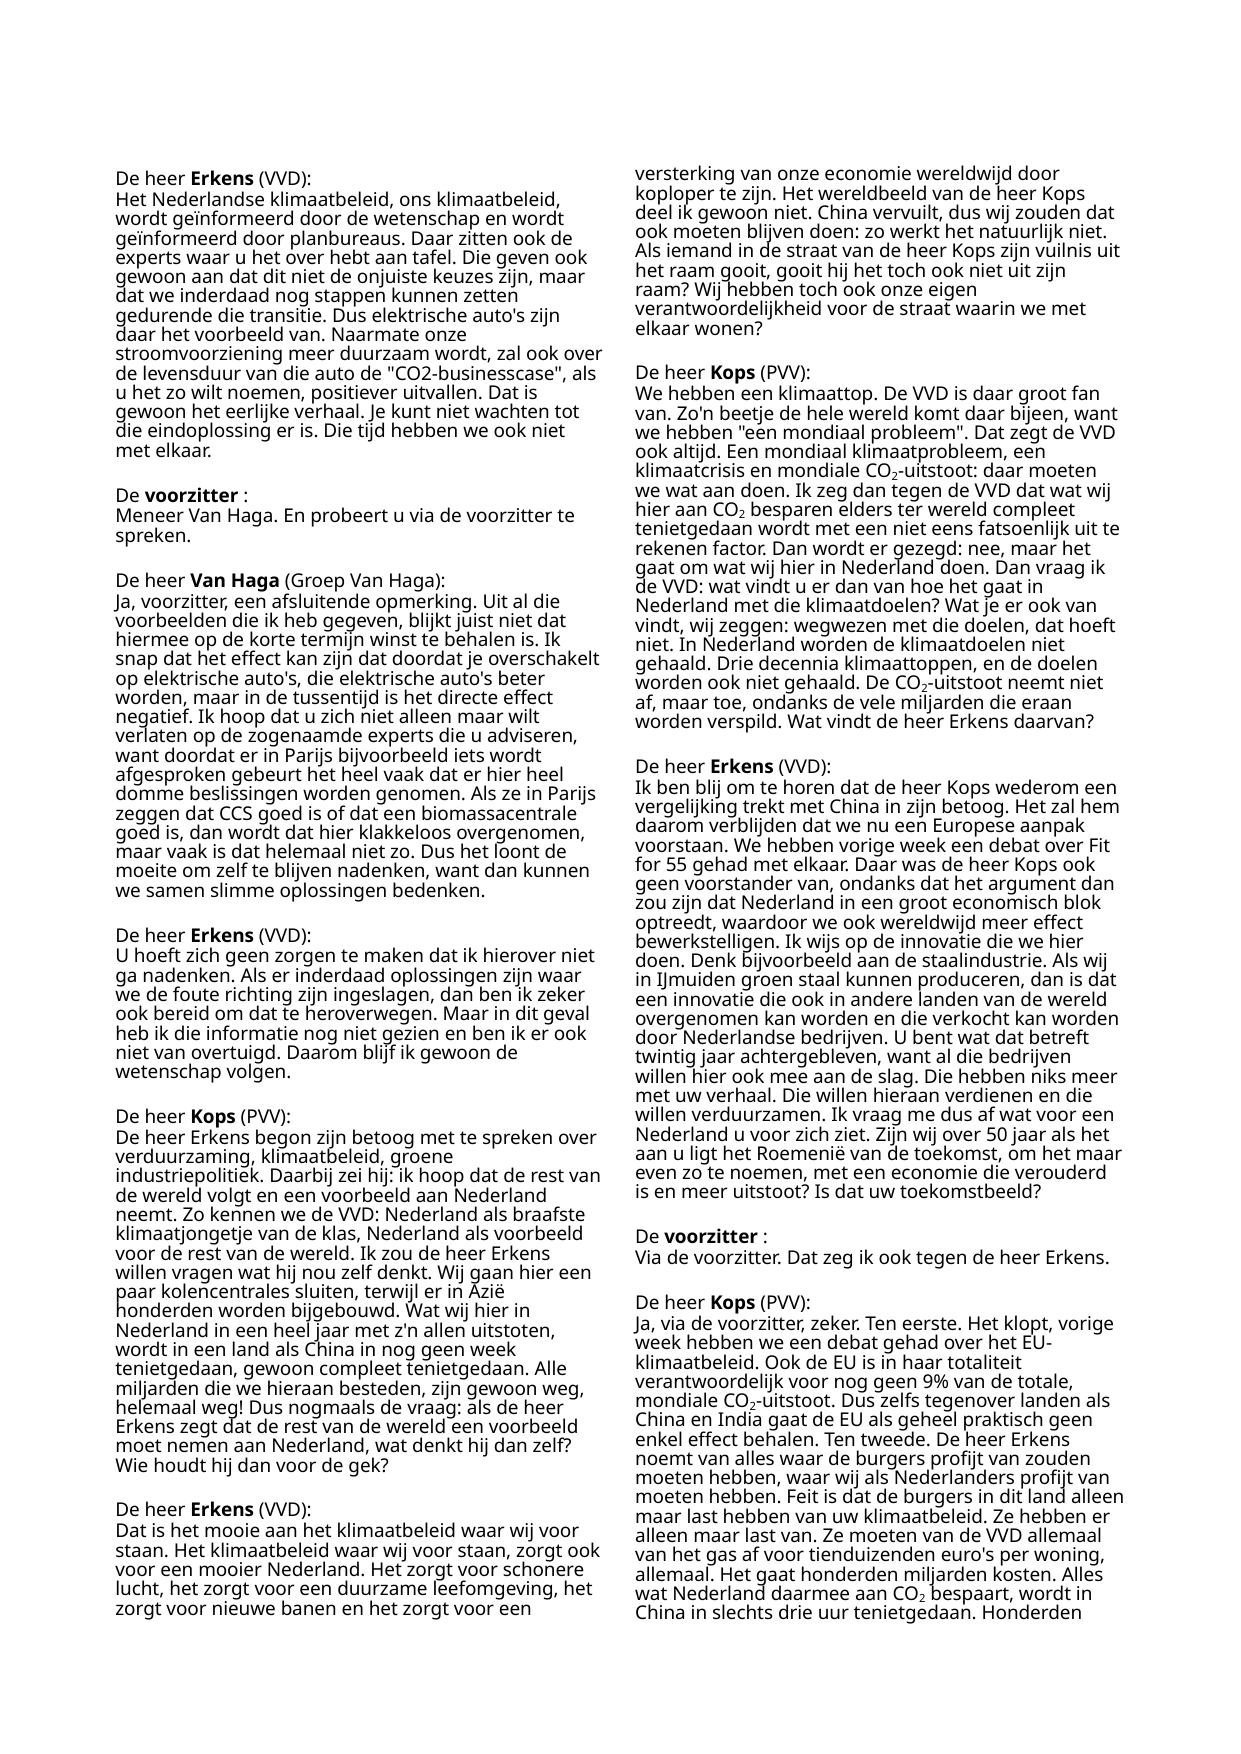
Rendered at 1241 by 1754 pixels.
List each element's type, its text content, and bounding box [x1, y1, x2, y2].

text De heer Erkens (VVD): [115, 1497, 605, 1522]
text De heer Erkens (VVD): [635, 753, 1125, 779]
text We hebben een klimaattop. De VVD is daar groot fan van. Zo'n beetje de hele wereld komt daar bijeen, want we hebben "een mondiaal probleem". Dat zegt de VVD ook altijd. Een mondiaal klimaatprobleem, een klimaatcrisis en mondiale CO2-uitstoot: daar moeten we wat aan doen. Ik zeg dan tegen de VVD dat wat wij hier aan CO2 besparen elders ter wereld compleet tenietgedaan wordt met een niet eens fatsoenlijk uit te rekenen factor. Dan wordt er gezegd: nee, maar het gaat om wat wij hier in Nederland doen. Dan vraag ik de VVD: wat vindt u er dan van hoe het gaat in Nederland met die klimaatdoelen? Wat je er ook van vindt, wij zeggen: wegwezen met die doelen, dat hoeft niet. In Nederland worden de klimaatdoelen niet gehaald. Drie decennia klimaattoppen, en de doelen worden ook niet gehaald. De CO2-uitstoot neemt niet af, maar toe, ondanks de vele miljarden die eraan worden verspild. Wat vindt de heer Erkens daarvan? [635, 385, 1125, 732]
text De heer Kops (PVV): [635, 1289, 1125, 1315]
text De heer Kops (PVV): [115, 1103, 605, 1129]
text De heer Van Haga (Groep Van Haga): [115, 567, 605, 593]
text Ja, via de voorzitter, zeker. Ten eerste. Het klopt, vorige week hebben we een debat gehad over het EU-klimaatbeleid. Ook de EU is in haar totaliteit verantwoordelijk voor nog geen 9% van de totale, mondiale CO2-uitstoot. Dus zelfs tegenover landen als China en India gaat de EU als geheel praktisch geen enkel effect behalen. Ten tweede. De heer Erkens noemt van alles waar de burgers profijt van zouden moeten hebben, waar wij als Nederlanders profijt van moeten hebben. Feit is dat de burgers in dit land alleen maar last hebben van uw klimaatbeleid. Ze hebben er alleen maar last van. Ze moeten van de VVD allemaal van het gas af voor tienduizenden euro's per woning, allemaal. Het gaat honderden miljarden kosten. Alles wat Nederland daarmee aan CO2 bespaart, wordt in China in slechts drie uur tenietgedaan. Honderden [635, 1315, 1125, 1623]
text De voorzitter : [115, 482, 605, 507]
text Ja, voorzitter, een afsluitende opmerking. Uit al die voorbeelden die ik heb gegeven, blijkt juist niet dat hiermee op de korte termijn winst te behalen is. Ik snap dat het effect kan zijn dat doordat je overschakelt op elektrische auto's, die elektrische auto's beter worden, maar in de tussentijd is het directe effect negatief. Ik hoop dat u zich niet alleen maar wilt verlaten op de zogenaamde experts die u adviseren, want doordat er in Parijs bijvoorbeeld iets wordt afgesproken gebeurt het heel vaak dat er hier heel domme beslissingen worden genomen. Als ze in Parijs zeggen dat CCS goed is of dat een biomassacentrale goed is, dan wordt dat hier klakkeloos overgenomen, maar vaak is dat helemaal niet zo. Dus het loont de moeite om zelf te blijven nadenken, want dan kunnen we samen slimme oplossingen bedenken. [115, 593, 605, 901]
text De heer Erkens (VVD): [115, 922, 605, 947]
text De heer Erkens (VVD): [115, 165, 605, 191]
text De heer Kops (PVV): [635, 359, 1125, 385]
text De voorzitter : [635, 1223, 1125, 1249]
text Via de voorzitter. Dat zeg ik ook tegen de heer Erkens. [635, 1249, 1125, 1268]
text U hoeft zich geen zorgen te maken dat ik hierover niet ga nadenken. Als er inderdaad oplossingen zijn waar we de foute richting zijn ingeslagen, dan ben ik zeker ook bereid om dat te heroverwegen. Maar in dit geval heb ik die informatie nog niet gezien en ben ik er ook niet van overtuigd. Daarom blijf ik gewoon de wetenschap volgen. [115, 947, 605, 1082]
text versterking van onze economie wereldwijd door koploper te zijn. Het wereldbeeld van de heer Kops deel ik gewoon niet. China vervuilt, dus wij zouden dat ook moeten blijven doen: zo werkt het natuurlijk niet. Als iemand in de straat van de heer Kops zijn vuilnis uit het raam gooit, gooit hij het toch ook niet uit zijn raam? Wij hebben toch ook onze eigen verantwoordelijkheid voor de straat waarin we met elkaar wonen? [635, 165, 1125, 339]
text Het Nederlandse klimaatbeleid, ons klimaatbeleid, wordt geïnformeerd door de wetenschap en wordt geïnformeerd door planbureaus. Daar zitten ook de experts waar u het over hebt aan tafel. Die geven ook gewoon aan dat dit niet de onjuiste keuzes zijn, maar dat we inderdaad nog stappen kunnen zetten gedurende die transitie. Dus elektrische auto's zijn daar het voorbeeld van. Naarmate onze stroomvoorziening meer duurzaam wordt, zal ook over de levensduur van die auto de "CO2-businesscase", als u het zo wilt noemen, positiever uitvallen. Dat is gewoon het eerlijke verhaal. Je kunt niet wachten tot die eindoplossing er is. Die tijd hebben we ook niet met elkaar. [115, 191, 605, 461]
text De heer Erkens begon zijn betoog met te spreken over verduurzaming, klimaatbeleid, groene industriepolitiek. Daarbij zei hij: ik hoop dat de rest van de wereld volgt en een voorbeeld aan Nederland neemt. Zo kennen we de VVD: Nederland als braafste klimaatjongetje van de klas, Nederland als voorbeeld voor de rest van de wereld. Ik zou de heer Erkens willen vragen wat hij nou zelf denkt. Wij gaan hier een paar kolencentrales sluiten, terwijl er in Azië honderden worden bijgebouwd. Wat wij hier in Nederland in een heel jaar met z'n allen uitstoten, wordt in een land als China in nog geen week tenietgedaan, gewoon compleet tenietgedaan. Alle miljarden die we hieraan besteden, zijn gewoon weg, helemaal weg! Dus nogmaals de vraag: als de heer Erkens zegt dat de rest van de wereld een voorbeeld moet nemen aan Nederland, wat denkt hij dan zelf? Wie houdt hij dan voor de gek? [115, 1129, 605, 1476]
text Dat is het mooie aan het klimaatbeleid waar wij voor staan. Het klimaatbeleid waar wij voor staan, zorgt ook voor een mooier Nederland. Het zorgt voor schonere lucht, het zorgt voor een duurzame leefomgeving, het zorgt voor nieuwe banen en het zorgt voor een [115, 1522, 605, 1619]
text Meneer Van Haga. En probeert u via de voorzitter te spreken. [115, 507, 605, 546]
text Ik ben blij om te horen dat de heer Kops wederom een vergelijking trekt met China in zijn betoog. Het zal hem daarom verblijden dat we nu een Europese aanpak voorstaan. We hebben vorige week een debat over Fit for 55 gehad met elkaar. Daar was de heer Kops ook geen voorstander van, ondanks dat het argument dan zou zijn dat Nederland in een groot economisch blok optreedt, waardoor we ook wereldwijd meer effect bewerkstelligen. Ik wijs op de innovatie die we hier doen. Denk bijvoorbeeld aan de staalindustrie. Als wij in IJmuiden groen staal kunnen produceren, dan is dat een innovatie die ook in andere landen van de wereld overgenomen kan worden en die verkocht kan worden door Nederlandse bedrijven. U bent wat dat betreft twintig jaar achtergebleven, want al die bedrijven willen hier ook mee aan de slag. Die hebben niks meer met uw verhaal. Die willen hieraan verdienen en die willen verduurzamen. Ik vraag me dus af wat voor een Nederland u voor zich ziet. Zijn wij over 50 jaar als het aan u ligt het Roemenië van de toekomst, om het maar even zo te noemen, met een economie die verouderd is en meer uitstoot? Is dat uw toekomstbeeld? [635, 779, 1125, 1203]
